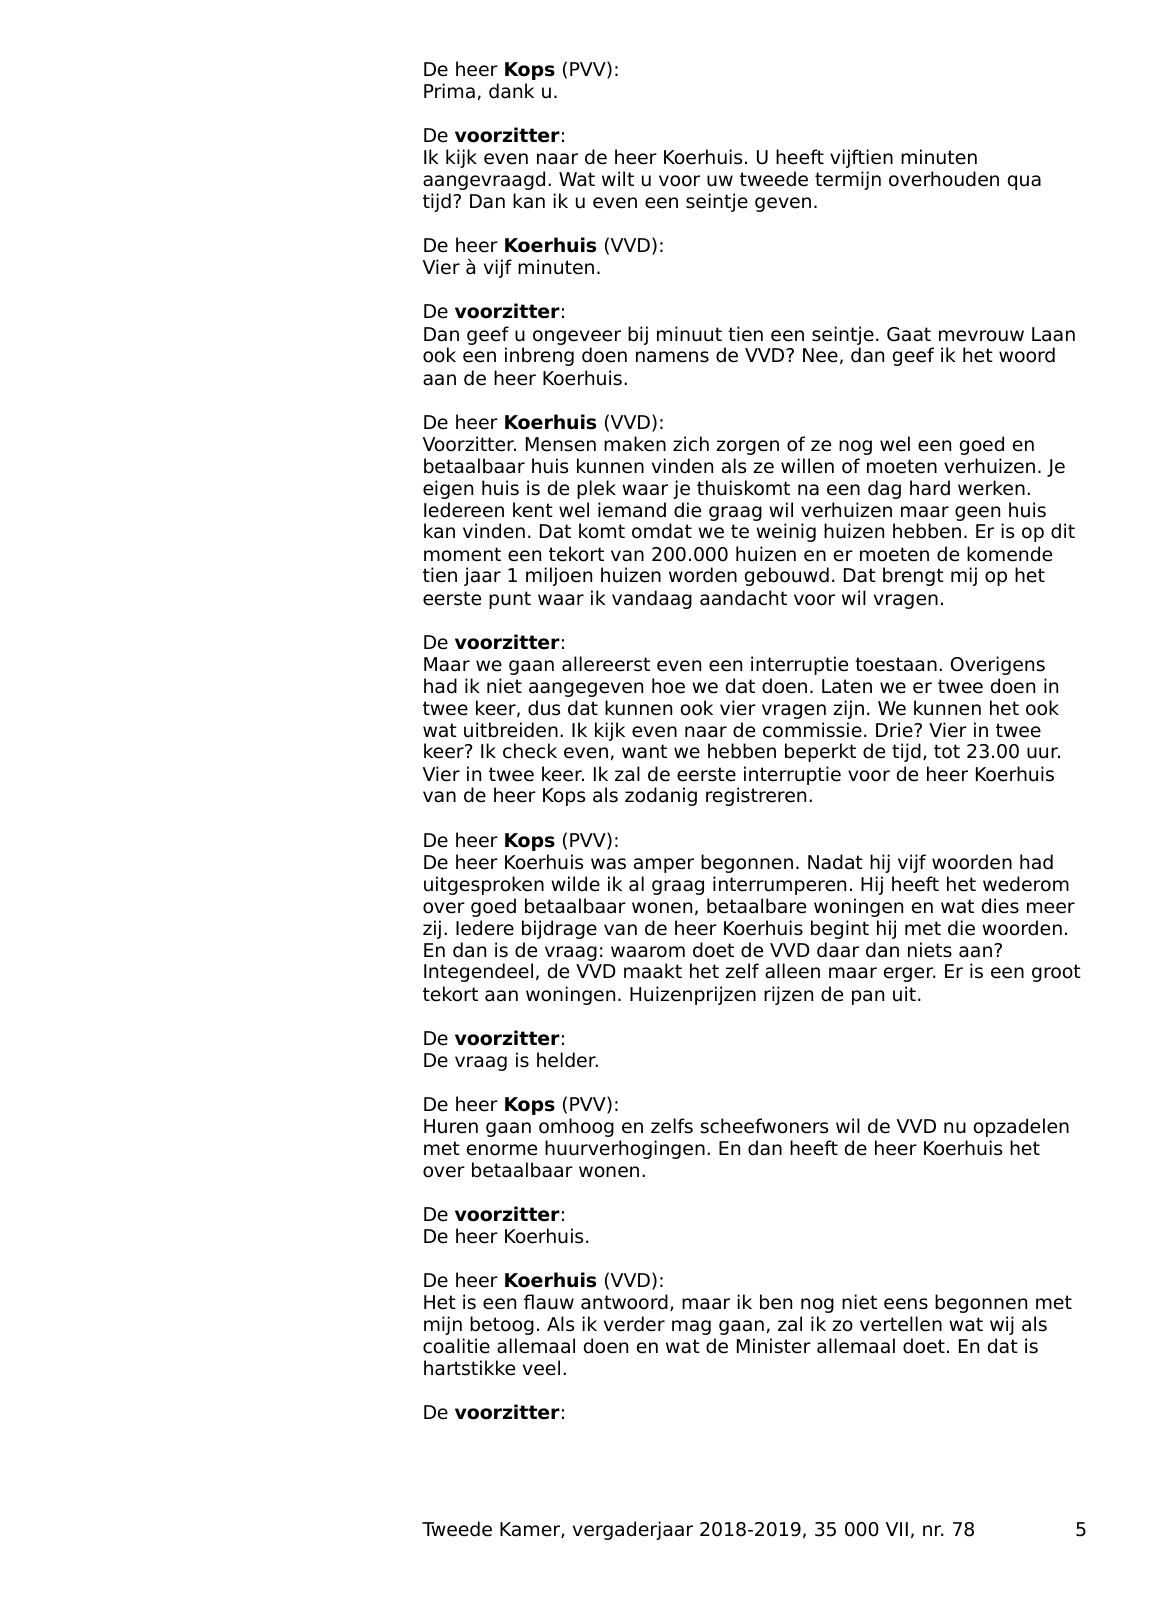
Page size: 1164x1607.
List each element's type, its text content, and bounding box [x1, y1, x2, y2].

text Maar we gaan allereerst even een interruptie toestaan. Overigens had ik niet aangegeven hoe we dat doen. Laten we er twee doen in twee keer, dus dat kunnen ook vier vragen zijn. We kunnen het ook wat uitbreiden. Ik kijk even naar de commissie. Drie? Vier in twee keer? Ik check even, want we hebben beperkt de tijd, tot 23.00 uur. Vier in twee keer. Ik zal de eerste interruptie voor de heer Koerhuis van de heer Kops als zodanig registreren. [422, 653, 1087, 807]
text De heer Koerhuis. [422, 1226, 1087, 1248]
text Vier à vijf minuten. [422, 257, 1087, 279]
text De voorzitter: [422, 1204, 1087, 1226]
text Dan geef u ongeveer bij minuut tien een seintje. Gaat mevrouw Laan ook een inbreng doen namens de VVD? Nee, dan geef ik het woord aan de heer Koerhuis. [422, 323, 1087, 389]
text Prima, dank u. [422, 81, 1087, 103]
text De vraag is helder. [422, 1049, 1087, 1072]
text De heer Koerhuis (VVD): [422, 412, 1087, 433]
text De heer Koerhuis (VVD): [422, 1270, 1087, 1292]
text Het is een flauw antwoord, maar ik ben nog niet eens begonnen met mijn betoog. Als ik verder mag gaan, zal ik zo vertellen wat wij als coalitie allemaal doen en wat de Minister allemaal doet. En dat is hartstikke veel. [422, 1292, 1087, 1380]
text Ik kijk even naar de heer Koerhuis. U heeft vijftien minuten aangevraagd. Wat wilt u voor uw tweede termijn overhouden qua tijd? Dan kan ik u even een seintje geven. [422, 147, 1087, 213]
text Voorzitter. Mensen maken zich zorgen of ze nog wel een goed en betaalbaar huis kunnen vinden als ze willen of moeten verhuizen. Je eigen huis is de plek waar je thuiskomt na een dag hard werken. Iedereen kent wel iemand die graag wil verhuizen maar geen huis kan vinden. Dat komt omdat we te weinig huizen hebben. Er is op dit moment een tekort van 200.000 huizen en er moeten de komende tien jaar 1 miljoen huizen worden gebouwd. Dat brengt mij op het eerste punt waar ik vandaag aandacht voor wil vragen. [422, 433, 1087, 609]
text De heer Kops (PVV): [422, 1094, 1087, 1116]
text De heer Kops (PVV): [422, 59, 1087, 81]
text De voorzitter: [422, 301, 1087, 323]
text De heer Koerhuis was amper begonnen. Nadat hij vijf woorden had uitgesproken wilde ik al graag interrumperen. Hij heeft het wederom over goed betaalbaar wonen, betaalbare woningen en wat dies meer zij. Iedere bijdrage van de heer Koerhuis begint hij met die woorden. En dan is de vraag: waarom doet de VVD daar dan niets aan? Integendeel, de VVD maakt het zelf alleen maar erger. Er is een groot tekort aan woningen. Huizenprijzen rijzen de pan uit. [422, 852, 1087, 1005]
text De heer Kops (PVV): [422, 829, 1087, 852]
text De voorzitter: [422, 1028, 1087, 1049]
text De voorzitter: [422, 125, 1087, 147]
text De voorzitter: [422, 1402, 1087, 1424]
text Huren gaan omhoog en zelfs scheefwoners wil de VVD nu opzadelen met enorme huurverhogingen. En dan heeft de heer Koerhuis het over betaalbaar wonen. [422, 1116, 1087, 1182]
text De heer Koerhuis (VVD): [422, 235, 1087, 257]
text De voorzitter: [422, 632, 1087, 653]
